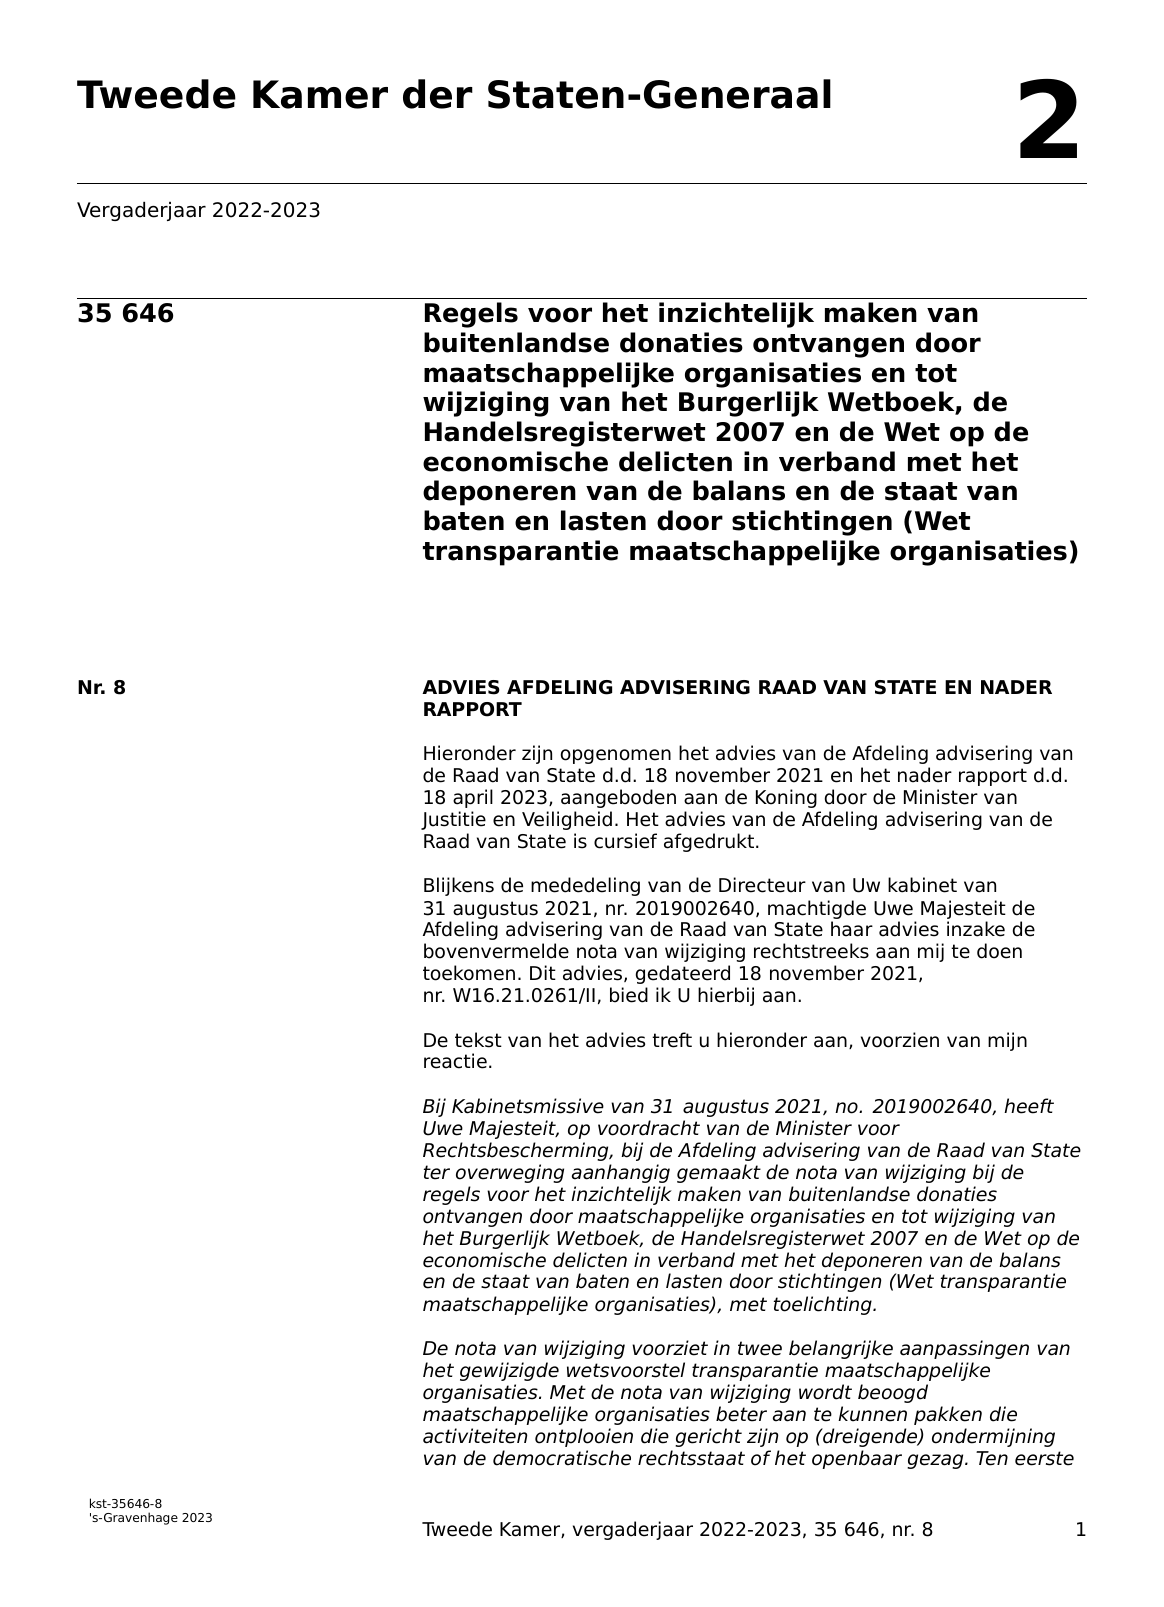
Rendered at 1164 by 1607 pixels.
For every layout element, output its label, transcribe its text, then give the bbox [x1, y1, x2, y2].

subtitle 35 646 Regels voor het inzichtelijk maken van buitenlandse donaties ontvangen door maatschappelijke organisaties en tot wijziging van het Burgerlijk Wetboek, de Handelsregisterwet 2007 en de Wet op de economische delicten in verband met het deponeren van de balans en de staat van baten en lasten door stichtingen (Wet transparantie maatschappelijke organisaties) [77, 299, 1087, 566]
text 's-Gravenhage 2023 [88, 1511, 323, 1525]
text Blijkens de mededeling van de Directeur van Uw kabinet van 31 augustus 2021, nr. 2019002640, machtigde Uwe Majesteit de Afdeling advisering van de Raad van State haar advies inzake de bovenvermelde nota van wijziging rechtstreeks aan mij te doen toekomen. Dit advies, gedateerd 18 november 2021, nr. W16.21.0261/II, bied ik U hierbij aan. [422, 875, 1087, 1007]
text De tekst van het advies treft u hieronder aan, voorzien van mijn reactie. [422, 1029, 1087, 1073]
text Hieronder zijn opgenomen het advies van de Afdeling advisering van de Raad van State d.d. 18 november 2021 en het nader rapport d.d. 18 april 2023, aangeboden aan de Koning door de Minister van Justitie en Veiligheid. Het advies van de Afdeling advisering van de Raad van State is cursief afgedrukt. [422, 743, 1087, 853]
text De nota van wijziging voorziet in twee belangrijke aanpassingen van het gewijzigde wetsvoorstel transparantie maatschappelijke organisaties. Met de nota van wijziging wordt beoogd maatschappelijke organisaties beter aan te kunnen pakken die activiteiten ontplooien die gericht zijn op (dreigende) ondermijning van de democratische rechtsstaat of het openbaar gezag. Ten eerste [422, 1338, 1087, 1469]
subtitle Nr. 8 ADVIES AFDELING ADVISERING RAAD VAN STATE EN NADER RAPPORT [77, 677, 1087, 721]
table_header Tweede Kamer der Staten-Generaal [77, 59, 886, 183]
text kst-35646-8 [88, 1497, 323, 1511]
text Bij Kabinetsmissive van 31 augustus 2021, no. 2019002640, heeft Uwe Majesteit, op voordracht van de Minister voor Rechtsbescherming, bij de Afdeling advisering van de Raad van State ter overweging aanhangig gemaakt de nota van wijziging bij de regels voor het inzichtelijk maken van buitenlandse donaties ontvangen door maatschappelijke organisaties en tot wijziging van het Burgerlijk Wetboek, de Handelsregisterwet 2007 en de Wet op de economische delicten in verband met het deponeren van de balans en de staat van baten en lasten door stichtingen (Wet transparantie maatschappelijke organisaties), met toelichting. [422, 1096, 1087, 1315]
table_cell Vergaderjaar 2022-2023 [77, 184, 1087, 298]
table_header 2 [886, 59, 1087, 183]
